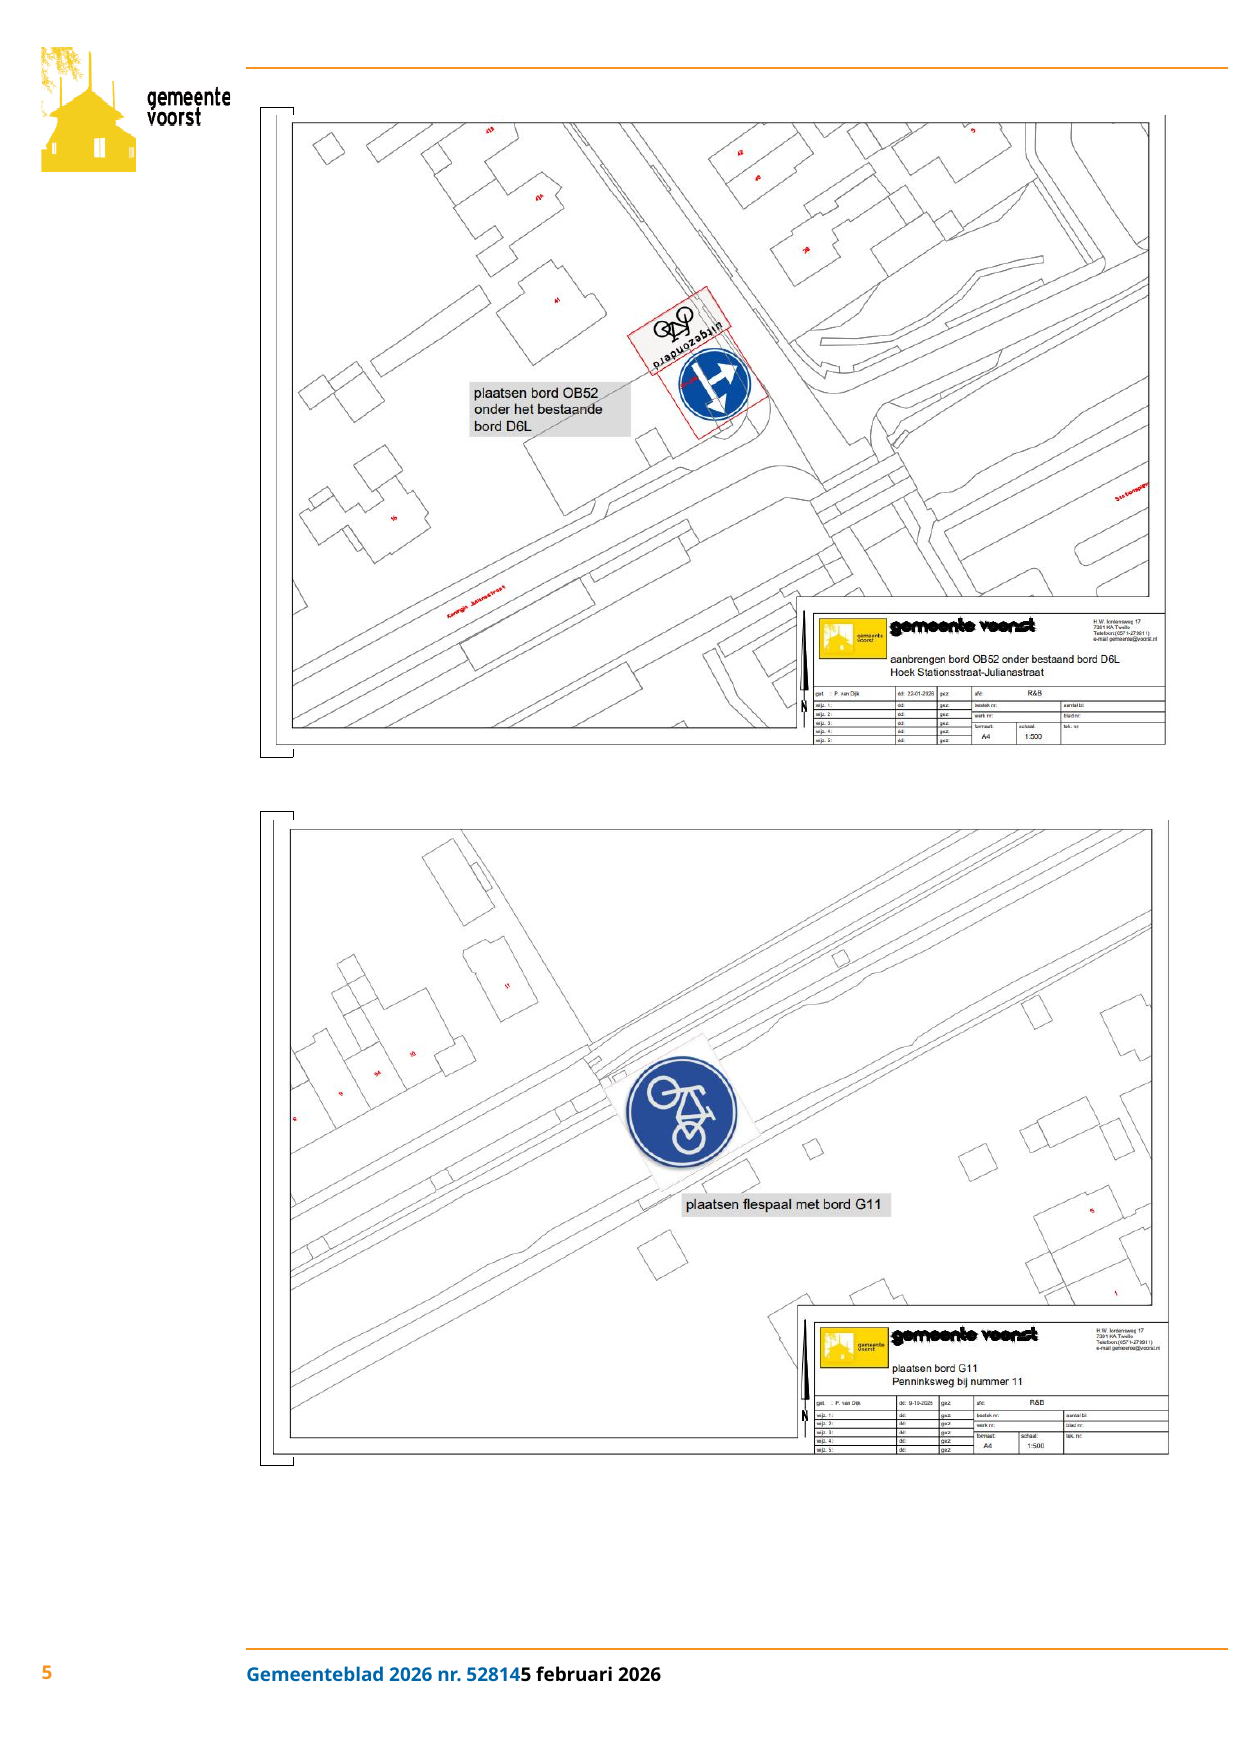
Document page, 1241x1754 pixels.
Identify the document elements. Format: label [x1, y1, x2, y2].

picture [268, 115, 1173, 749]
picture [268, 820, 1173, 1457]
picture [41, 47, 231, 172]
